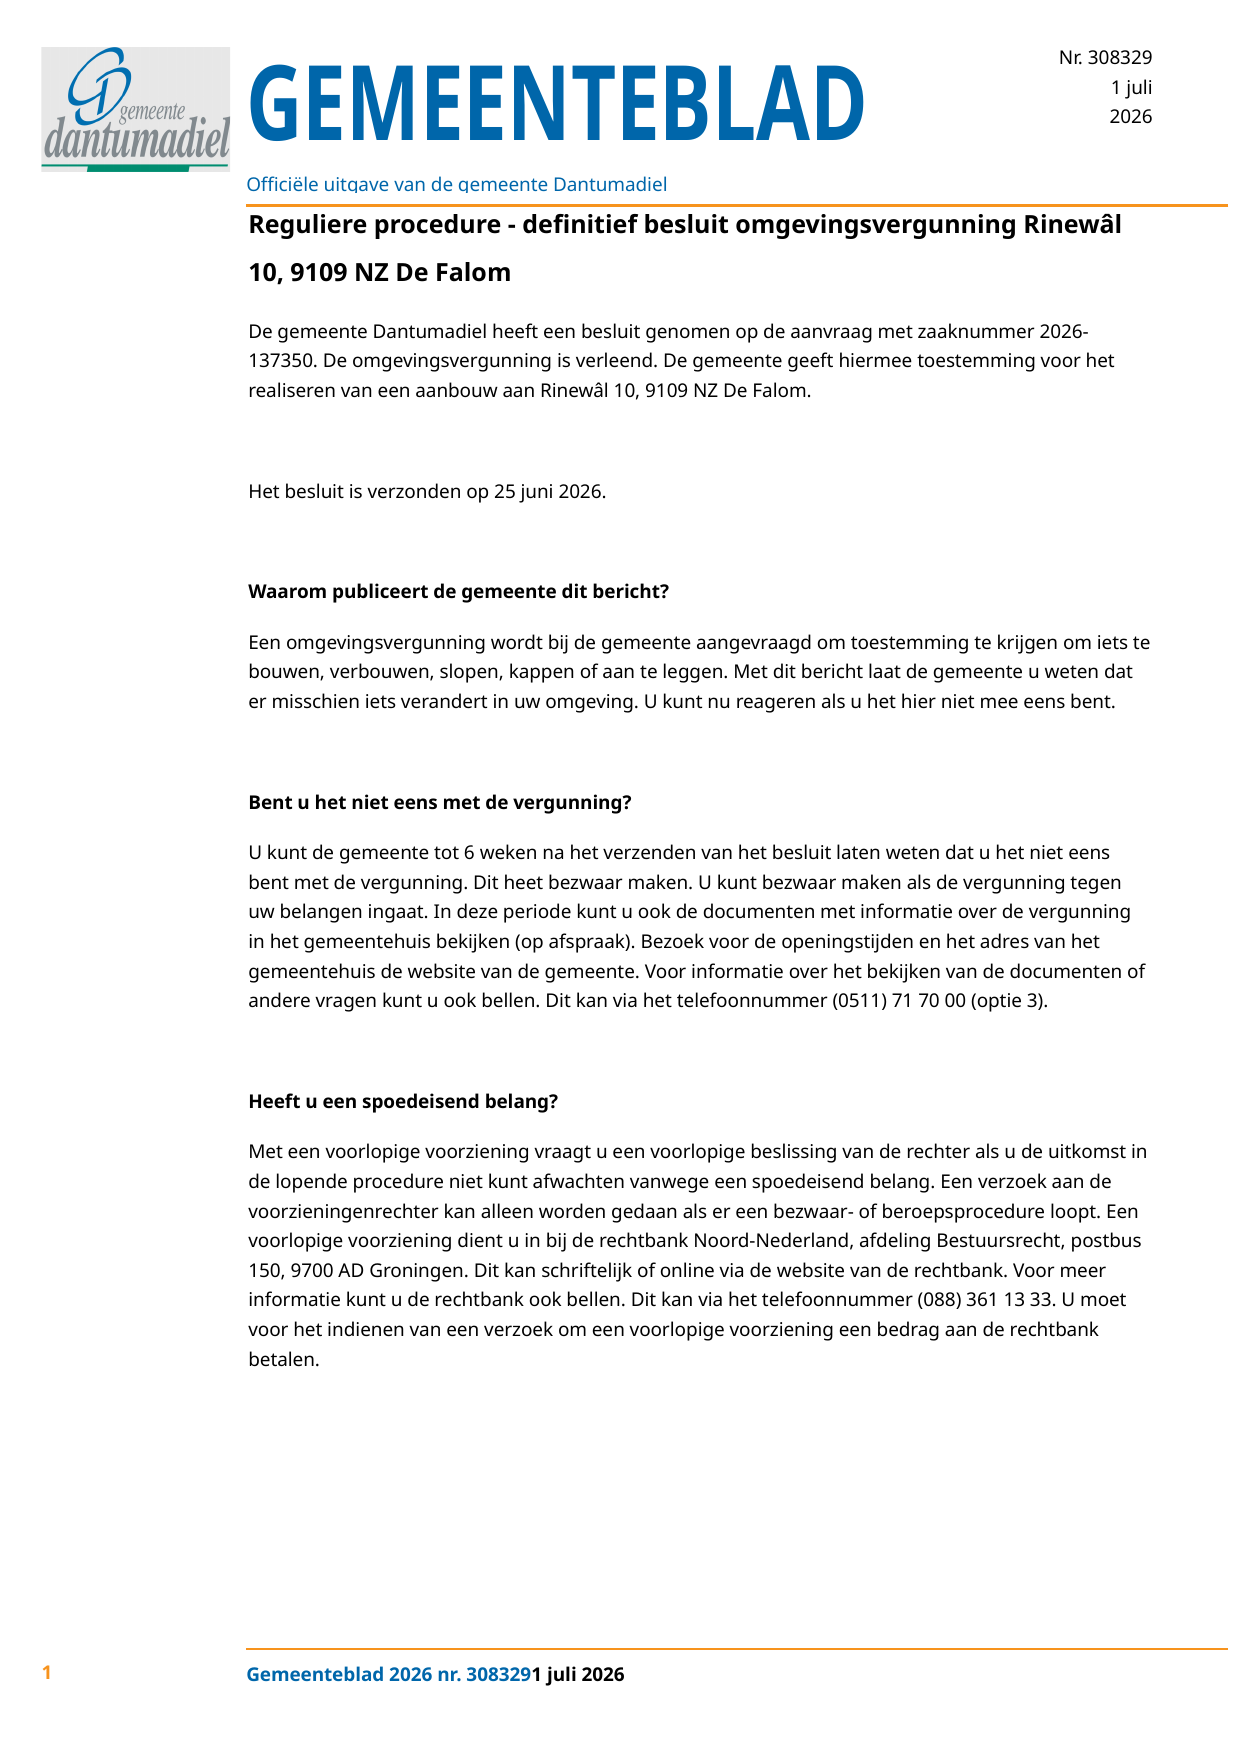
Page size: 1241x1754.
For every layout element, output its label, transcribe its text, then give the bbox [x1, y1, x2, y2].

text Een omgevingsvergunning wordt bij de gemeente aangevraagd om toestemming te krijgen om iets te bouwen, verbouwen, slopen, kappen of aan te leggen. Met dit bericht laat de gemeente u weten dat er misschien iets verandert in uw omgeving. U kunt nu reageren als u het hier niet mee eens bent. [248, 629, 1152, 714]
text Reguliere procedure - definitief besluit omgevingsvergunning Rinewâl 10, 9109 NZ De Falom [248, 207, 1152, 288]
text Met een voorlopige voorziening vraagt u een voorlopige beslissing van de rechter als u de uitkomst in de lopende procedure niet kunt afwachten vanwege een spoedeisend belang. Een verzoek aan de voorzieningenrechter kan alleen worden gedaan als er een bezwaar- of beroepsprocedure loopt. Een voorlopige voorziening dient u in bij de rechtbank Noord-Nederland, afdeling Bestuursrecht, postbus 150, 9700 AD Groningen. Dit kan schriftelijk of online via de website van de rechtbank. Voor meer informatie kunt u de rechtbank ook bellen. Dit kan via het telefoonnummer (088) 361 13 33. U moet voor het indienen van een verzoek om een voorlopige voorziening een bedrag aan de rechtbank betalen. [248, 1139, 1152, 1372]
text Bent u het niet eens met de vergunning? [248, 789, 1152, 815]
text Waarom publiceert de gemeente dit bericht? [248, 579, 1152, 604]
text De gemeente Dantumadiel heeft een besluit genomen op de aanvraag met zaaknummer 2026-137350. De omgevingsvergunning is verleend. De gemeente geeft hiermee toestemming voor het realiseren van een aanbouw aan Rinewâl 10, 9109 NZ De Falom. [248, 318, 1152, 403]
text Het besluit is verzonden op 25 juni 2026. [248, 478, 1152, 504]
text Heeft u een spoedeisend belang? [248, 1088, 1152, 1114]
text U kunt de gemeente tot 6 weken na het verzenden van het besluit laten weten dat u het niet eens bent met de vergunning. Dit heet bezwaar maken. U kunt bezwaar maken als de vergunning tegen uw belangen ingaat. In deze periode kunt u ook de documenten met informatie over de vergunning in het gemeentehuis bekijken (op afspraak). Bezoek voor de openingstijden en het adres van het gemeentehuis de website van de gemeente. Voor informatie over het bekijken van de documenten of andere vragen kunt u ook bellen. Dit kan via het telefoonnummer (0511) 71 70 00 (optie 3). [248, 839, 1152, 1013]
picture [41, 47, 231, 172]
